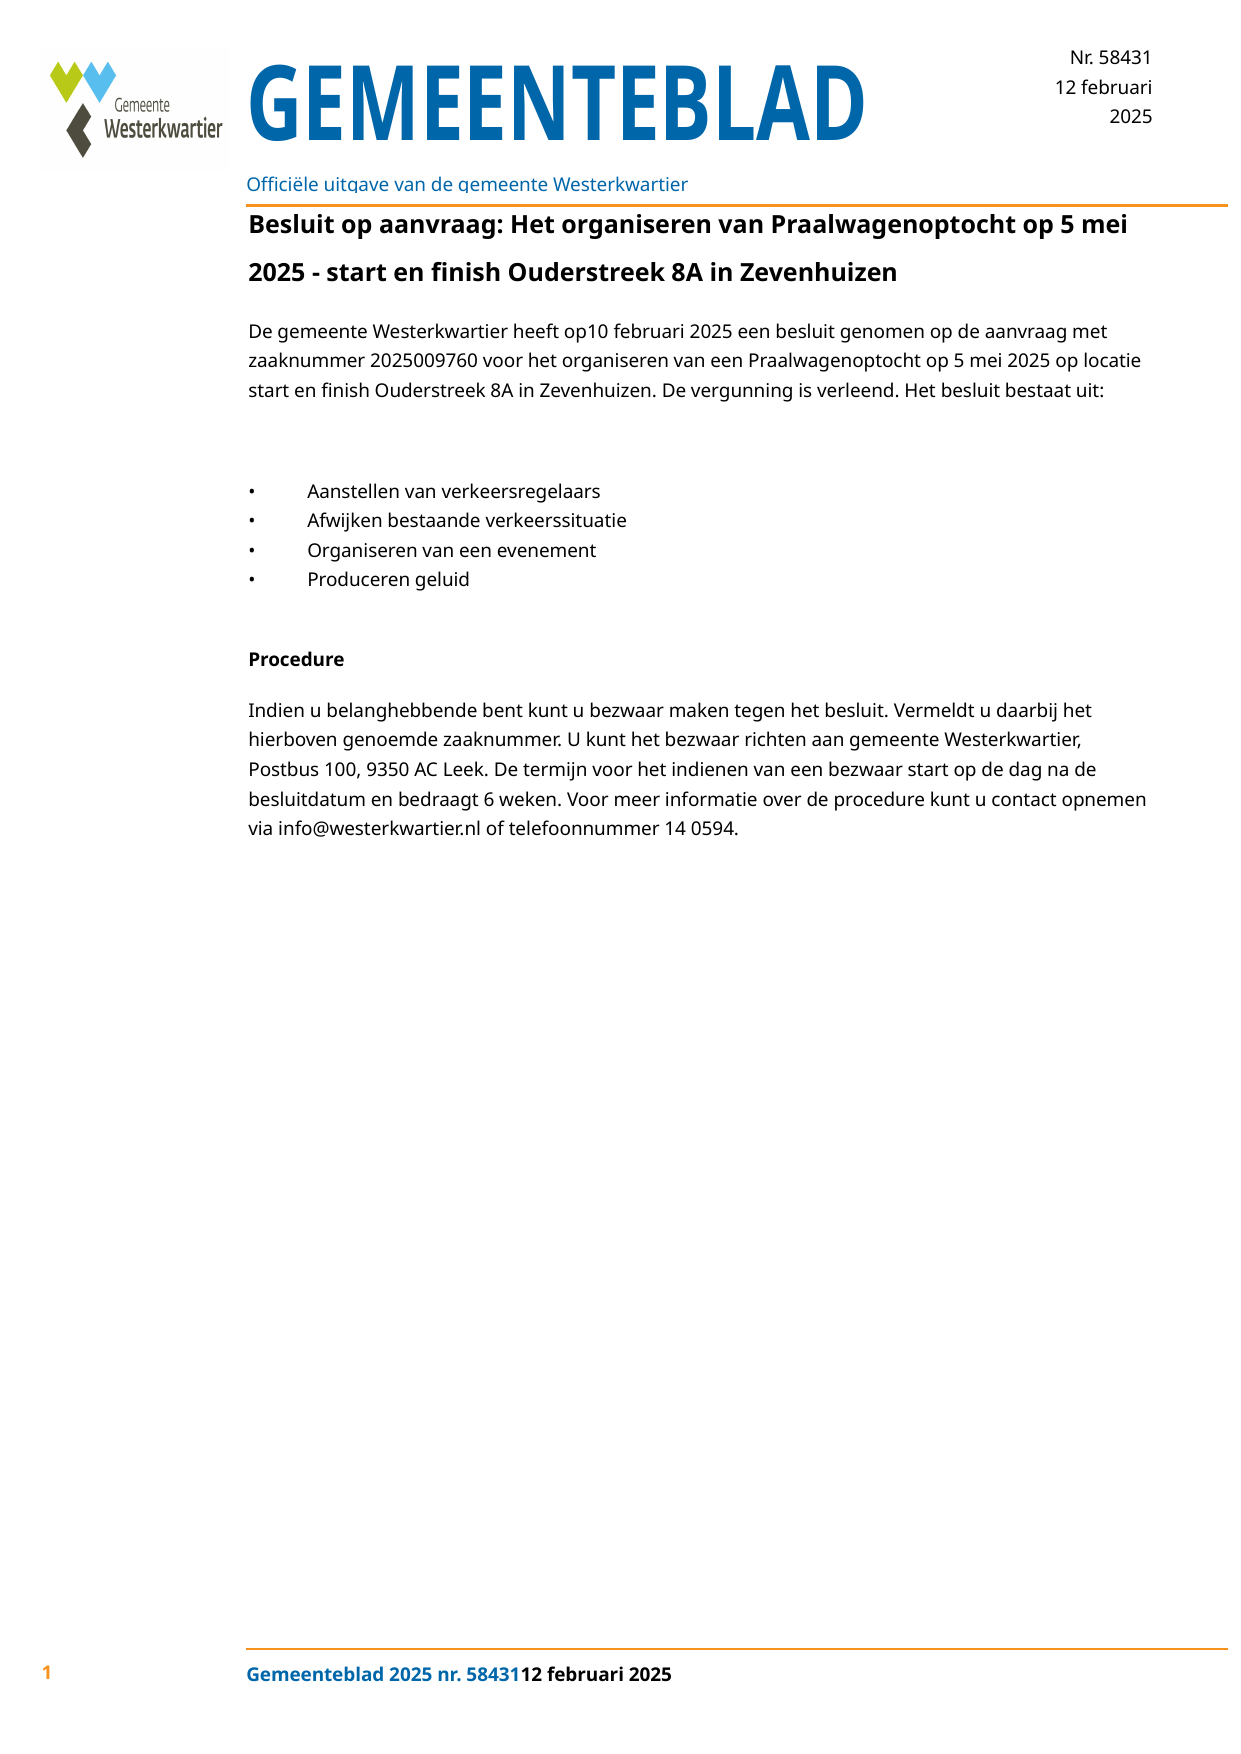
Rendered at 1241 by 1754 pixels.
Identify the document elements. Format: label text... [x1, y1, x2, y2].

text Besluit op aanvraag: Het organiseren van Praalwagenoptocht op 5 mei 2025 - start en finish Ouderstreek 8A in Zevenhuizen [248, 207, 1152, 288]
list Produceren geluid [248, 567, 1152, 592]
list Organiseren van een evenement [248, 537, 1152, 563]
text Procedure [248, 647, 1152, 672]
text Indien u belanghebbende bent kunt u bezwaar maken tegen het besluit. Vermeldt u daarbij het hierboven genoemde zaaknummer. U kunt het bezwaar richten aan gemeente Westerkwartier, Postbus 100, 9350 AC Leek. De termijn voor het indienen van een bezwaar start op de dag na de besluitdatum en bedraagt 6 weken. Voor meer informatie over de procedure kunt u contact opnemen via info@westerkwartier.nl of telefoonnummer 14 0594. [248, 697, 1152, 841]
list Afwijken bestaande verkeerssituatie [248, 507, 1152, 533]
list Aanstellen van verkeersregelaars [248, 478, 1152, 504]
text De gemeente Westerkwartier heeft op10 februari 2025 een besluit genomen op de aanvraag met zaaknummer 2025009760 voor het organiseren van een Praalwagenoptocht op 5 mei 2025 op locatie start en finish Ouderstreek 8A in Zevenhuizen. De vergunning is verleend. Het besluit bestaat uit: [248, 318, 1152, 403]
picture [41, 47, 231, 172]
